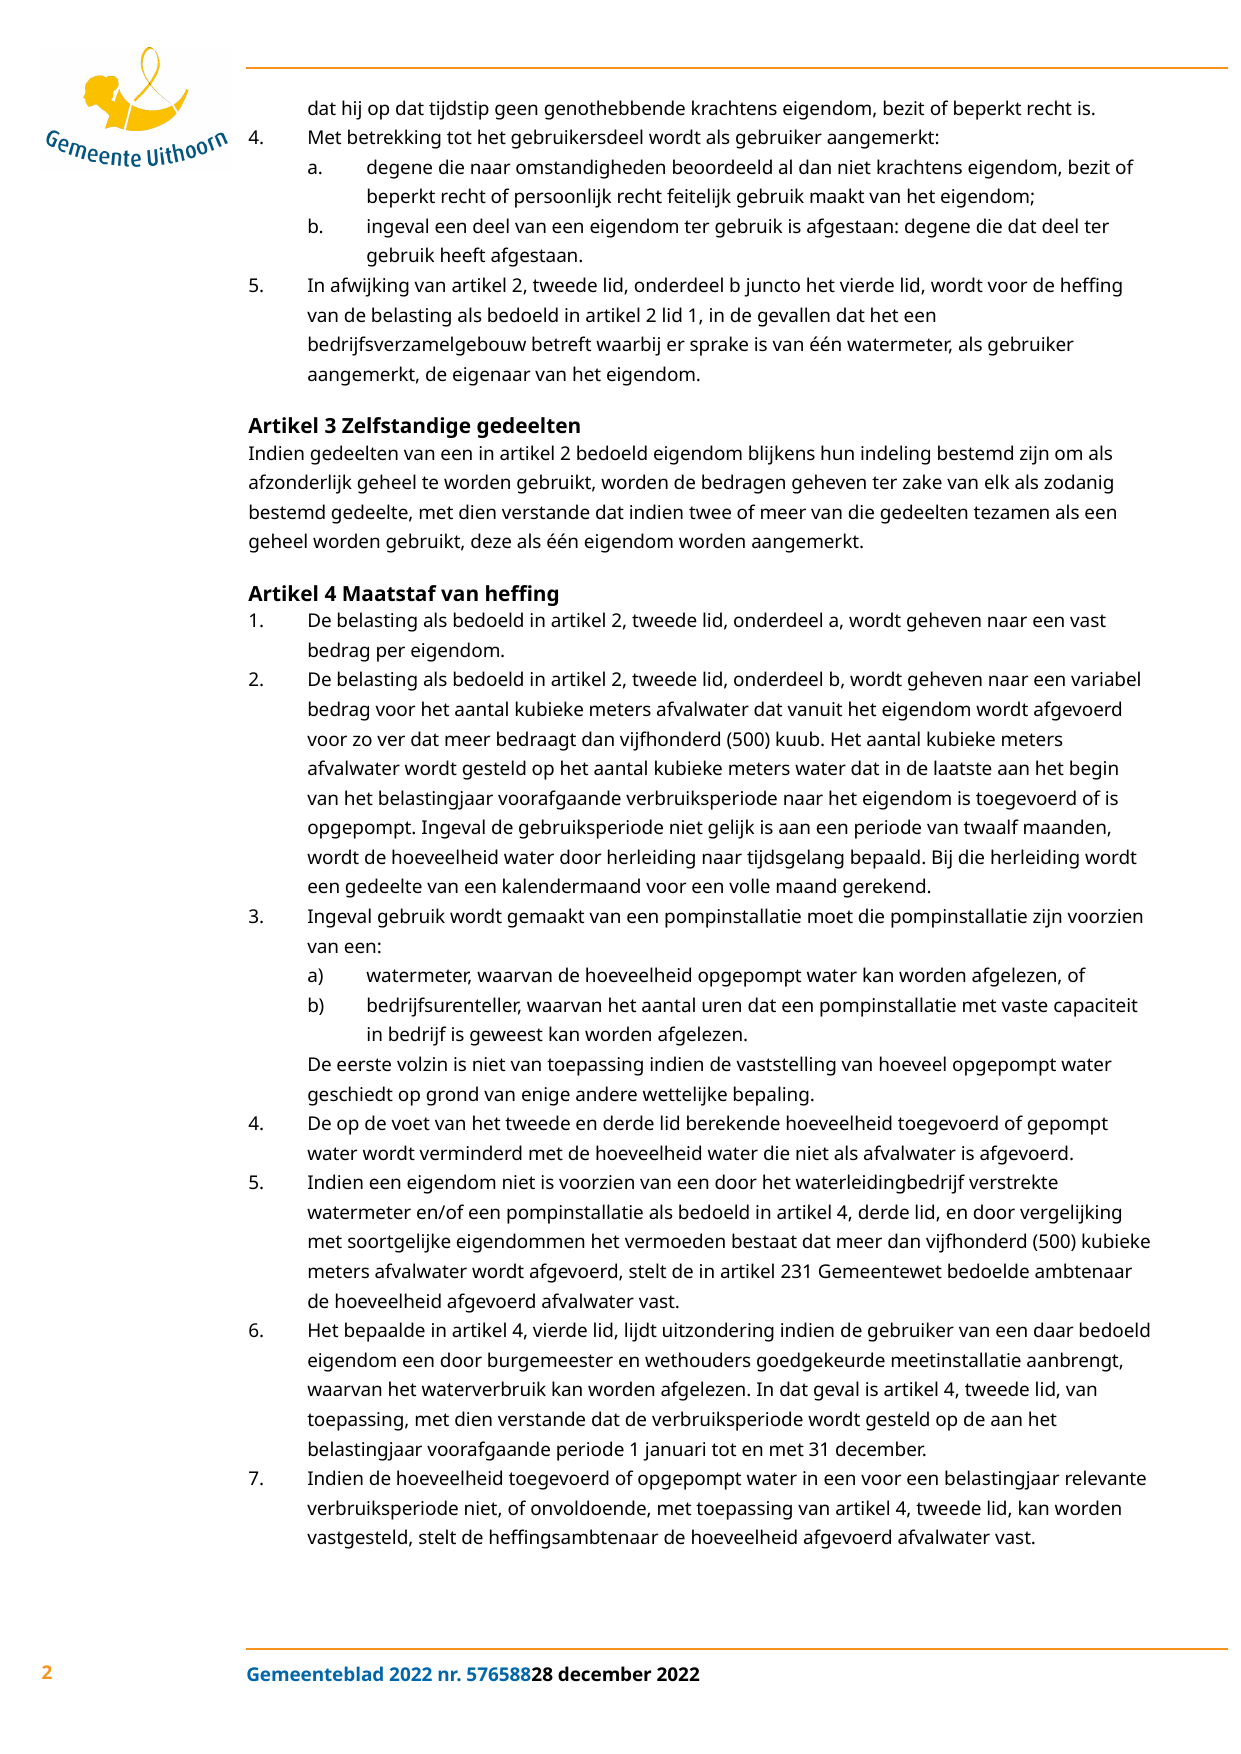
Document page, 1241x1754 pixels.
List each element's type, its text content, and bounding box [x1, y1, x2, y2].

list watermeter, waarvan de hoeveelheid opgepompt water kan worden afgelezen, of [307, 962, 1152, 988]
list De eerste volzin is niet van toepassing indien de vaststelling van hoeveel opgepompt water geschiedt op grond van enige andere wettelijke bepaling. [248, 1051, 1152, 1107]
list Met betrekking tot het gebruikersdeel wordt als gebruiker aangemerkt: [248, 124, 1152, 150]
list ingeval een deel van een eigendom ter gebruik is afgestaan: degene die dat deel ter gebruik heeft afgestaan. [307, 213, 1152, 268]
text Artikel 3 Zelfstandige gedeelten [248, 411, 1152, 440]
list Indien een eigendom niet is voorzien van een door het waterleidingbedrijf verstrekte watermeter en/of een pompinstallatie als bedoeld in artikel 4, derde lid, en door vergelijking met soortgelijke eigendommen het vermoeden bestaat dat meer dan vijfhonderd (500) kubieke meters afvalwater wordt afgevoerd, stelt de in artikel 231 Gemeentewet bedoelde ambtenaar de hoeveelheid afgevoerd afvalwater vast. [248, 1169, 1152, 1314]
list De op de voet van het tweede en derde lid berekende hoeveelheid toegevoerd of gepompt water wordt verminderd met de hoeveelheid water die niet als afvalwater is afgevoerd. [248, 1110, 1152, 1166]
list De belasting als bedoeld in artikel 2, tweede lid, onderdeel b, wordt geheven naar een variabel bedrag voor het aantal kubieke meters afvalwater dat vanuit het eigendom wordt afgevoerd voor zo ver dat meer bedraagt dan vijfhonderd (500) kuub. Het aantal kubieke meters afvalwater wordt gesteld op het aantal kubieke meters water dat in de laatste aan het begin van het belastingjaar voorafgaande verbruiksperiode naar het eigendom is toegevoerd of is opgepompt. Ingeval de gebruiksperiode niet gelijk is aan een periode van twaalf maanden, wordt de hoeveelheid water door herleiding naar tijdsgelang bepaald. Bij die herleiding wordt een gedeelte van een kalendermaand voor een volle maand gerekend. [248, 667, 1152, 899]
list Indien de hoeveelheid toegevoerd of opgepompt water in een voor een belastingjaar relevante verbruiksperiode niet, of onvoldoende, met toepassing van artikel 4, tweede lid, kan worden vastgesteld, stelt de heffingsambtenaar de hoeveelheid afgevoerd afvalwater vast. [248, 1465, 1152, 1550]
list dat hij op dat tijdstip geen genothebbende krachtens eigendom, bezit of beperkt recht is. [248, 95, 1152, 121]
list Ingeval gebruik wordt gemaakt van een pompinstallatie moet die pompinstallatie zijn voorzien van een: [248, 903, 1152, 959]
text Indien gedeelten van een in artikel 2 bedoeld eigendom blijkens hun indeling bestemd zijn om als afzonderlijk geheel te worden gebruikt, worden de bedragen geheven ter zake van elk als zodanig bestemd gedeelte, met dien verstande dat indien twee of meer van die gedeelten tezamen als een geheel worden gebruikt, deze als één eigendom worden aangemerkt. [248, 440, 1152, 554]
list degene die naar omstandigheden beoordeeld al dan niet krachtens eigendom, bezit of beperkt recht of persoonlijk recht feitelijk gebruik maakt van het eigendom; [307, 154, 1152, 209]
list bedrijfsurenteller, waarvan het aantal uren dat een pompinstallatie met vaste capaciteit in bedrijf is geweest kan worden afgelezen. [307, 992, 1152, 1047]
list Het bepaalde in artikel 4, vierde lid, lijdt uitzondering indien de gebruiker van een daar bedoeld eigendom een door burgemeester en wethouders goedgekeurde meetinstallatie aanbrengt, waarvan het waterverbruik kan worden afgelezen. In dat geval is artikel 4, tweede lid, van toepassing, met dien verstande dat de verbruiksperiode wordt gesteld op de aan het belastingjaar voorafgaande periode 1 januari tot en met 31 december. [248, 1317, 1152, 1462]
list In afwijking van artikel 2, tweede lid, onderdeel b juncto het vierde lid, wordt voor de heffing van de belasting als bedoeld in artikel 2 lid 1, in de gevallen dat het een bedrijfsverzamelgebouw betreft waarbij er sprake is van één watermeter, als gebruiker aangemerkt, de eigenaar van het eigendom. [248, 272, 1152, 387]
list De belasting als bedoeld in artikel 2, tweede lid, onderdeel a, wordt geheven naar een vast bedrag per eigendom. [248, 607, 1152, 663]
text Artikel 4 Maatstaf van heffing [248, 579, 1152, 607]
picture [41, 47, 231, 172]
